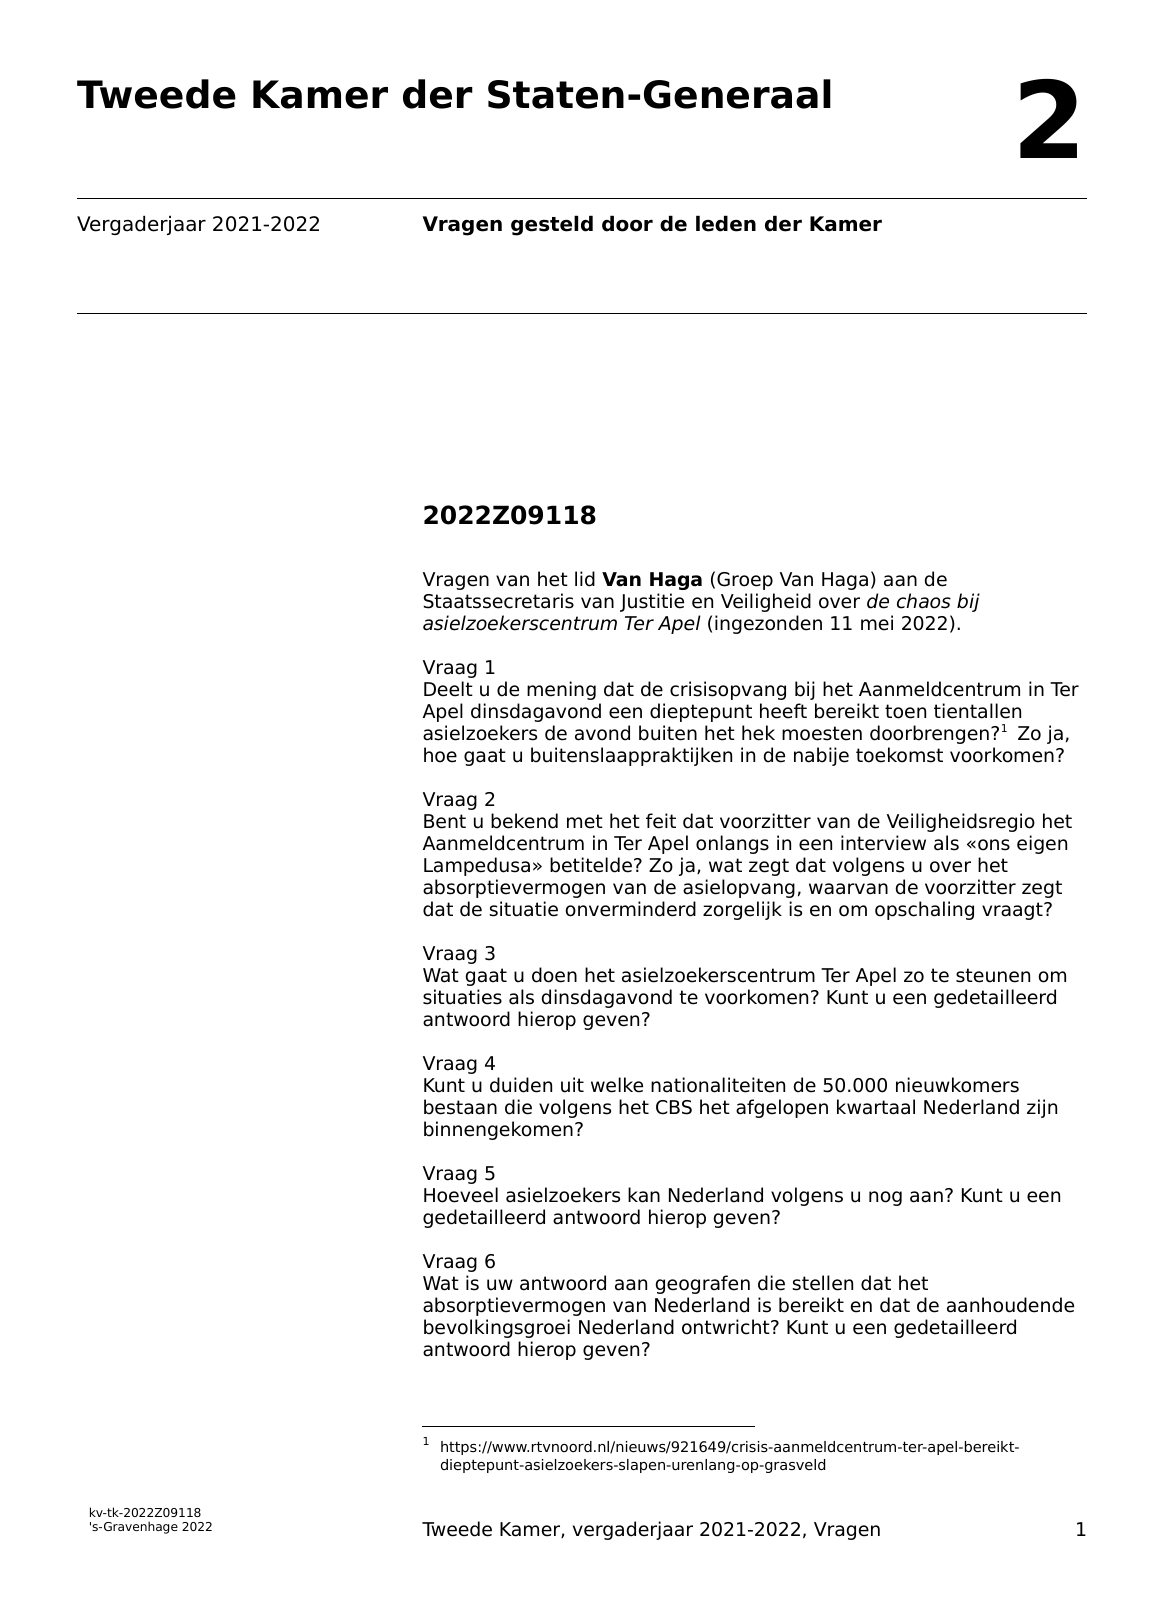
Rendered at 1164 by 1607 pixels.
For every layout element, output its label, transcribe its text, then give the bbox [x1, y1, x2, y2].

text Bent u bekend met het feit dat voorzitter van de Veiligheidsregio het Aanmeldcentrum in Ter Apel onlangs in een interview als «ons eigen Lampedusa» betitelde? Zo ja, wat zegt dat volgens u over het absorptievermogen van de asielopvang, waarvan de voorzitter zegt dat de situatie onverminderd zorgelijk is en om opschaling vraagt? [422, 811, 1087, 921]
text kv-tk-2022Z09118 [88, 1506, 323, 1520]
text https://www.rtvnoord.nl/nieuws/921649/crisis-aanmeldcentrum-ter-apel-bereikt-dieptepunt-asielzoekers-slapen-urenlang-op-grasveld [422, 1435, 1087, 1474]
table_header Tweede Kamer der Staten-Generaal [77, 59, 886, 198]
text Kunt u duiden uit welke nationaliteiten de 50.000 nieuwkomers bestaan die volgens het CBS het afgelopen kwartaal Nederland zijn binnengekomen? [422, 1075, 1087, 1141]
text Wat gaat u doen het asielzoekerscentrum Ter Apel zo te steunen om situaties als dinsdagavond te voorkomen? Kunt u een gedetailleerd antwoord hierop geven? [422, 965, 1087, 1031]
text Vraag 2 [422, 789, 1087, 811]
table_cell Vragen gesteld door de leden der Kamer [422, 199, 1087, 313]
text Deelt u de mening dat de crisisopvang bij het Aanmeldcentrum in Ter Apel dinsdagavond een dieptepunt heeft bereikt toen tientallen asielzoekers de avond buiten het hek moesten doorbrengen? Zo ja, hoe gaat u buitenslaappraktijken in de nabije toekomst voorkomen? [422, 679, 1087, 767]
text Hoeveel asielzoekers kan Nederland volgens u nog aan? Kunt u een gedetailleerd antwoord hierop geven? [422, 1185, 1087, 1229]
text 2022Z09118 [422, 501, 1087, 531]
text Vragen van het lid Van Haga (Groep Van Haga) aan de Staatssecretaris van Justitie en Veiligheid over de chaos bij asielzoekerscentrum Ter Apel (ingezonden 11 mei 2022). [422, 569, 1087, 635]
text 's-Gravenhage 2022 [88, 1520, 323, 1534]
table_cell Vergaderjaar 2021-2022 [77, 199, 422, 313]
text Vraag 1 [422, 657, 1087, 679]
text Vraag 6 [422, 1251, 1087, 1273]
text Vraag 3 [422, 943, 1087, 965]
text Vraag 4 [422, 1053, 1087, 1075]
text Vraag 5 [422, 1163, 1087, 1185]
table_header 2 [886, 59, 1087, 198]
text Wat is uw antwoord aan geografen die stellen dat het absorptievermogen van Nederland is bereikt en dat de aanhoudende bevolkingsgroei Nederland ontwricht? Kunt u een gedetailleerd antwoord hierop geven? [422, 1273, 1087, 1361]
